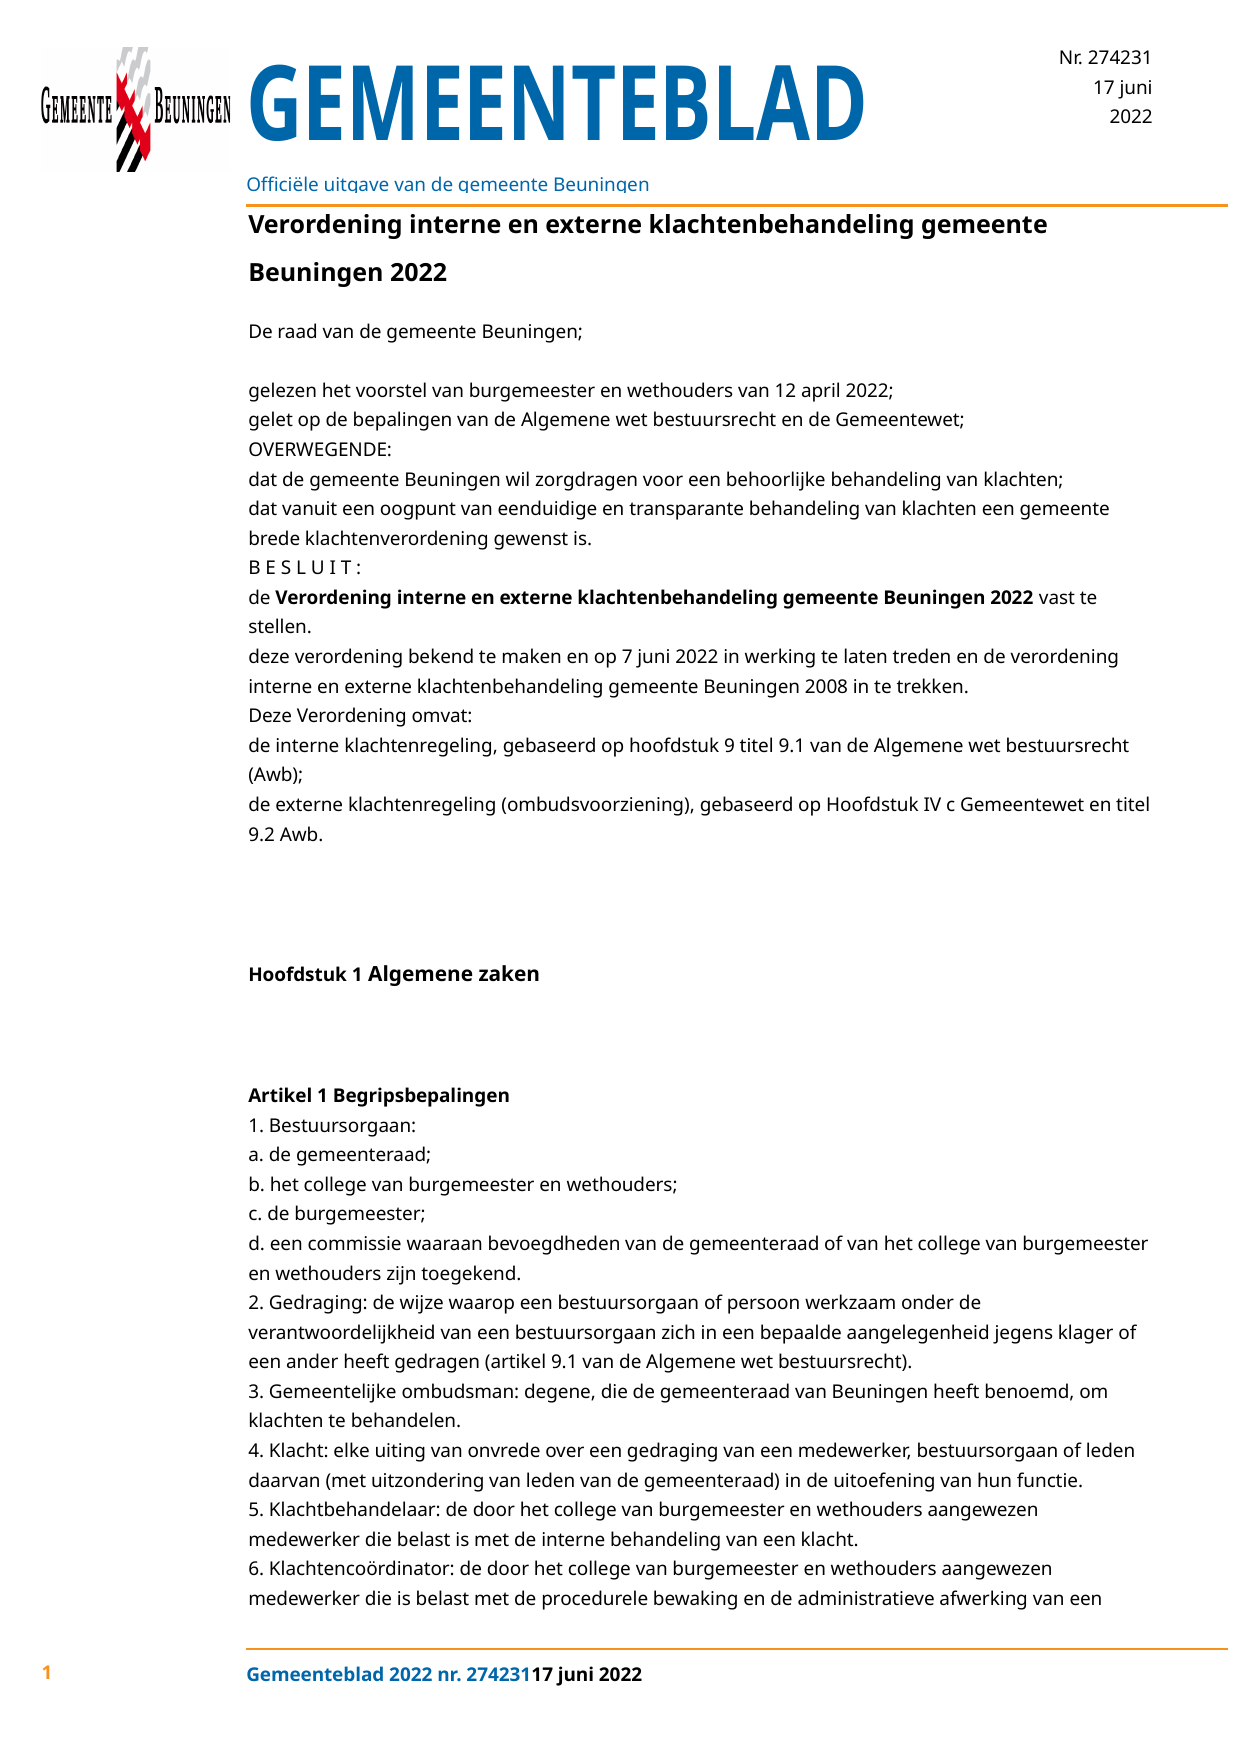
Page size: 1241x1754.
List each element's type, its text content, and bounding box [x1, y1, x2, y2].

text c. de burgemeester; [248, 1201, 1152, 1226]
text gelezen het voorstel van burgemeester en wethouders van 12 april 2022; [248, 377, 1152, 403]
text gelet op de bepalingen van de Algemene wet bestuursrecht en de Gemeentewet; [248, 407, 1152, 432]
text 4. Klacht: elke uiting van onvrede over een gedraging van een medewerker, bestuursorgaan of leden daarvan (met uitzondering van leden van de gemeenteraad) in de uitoefening van hun functie. [248, 1437, 1152, 1492]
text de externe klachtenregeling (ombudsvoorziening), gebaseerd op Hoofdstuk IV c Gemeentewet en titel 9.2 Awb. [248, 791, 1152, 847]
text 3. Gemeentelijke ombudsman: degene, die de gemeenteraad van Beuningen heeft benoemd, om klachten te behandelen. [248, 1378, 1152, 1433]
text b. het college van burgemeester en wethouders; [248, 1171, 1152, 1197]
text a. de gemeenteraad; [248, 1141, 1152, 1167]
text B E S L U I T : [248, 554, 1152, 580]
text Hoofdstuk 1 Algemene zaken [248, 959, 1152, 987]
text 6. Klachtencoördinator: de door het college van burgemeester en wethouders aangewezen medewerker die is belast met de procedurele bewaking en de administratieve afwerking van een [248, 1556, 1152, 1611]
text Verordening interne en externe klachtenbehandeling gemeente Beuningen 2022 [248, 207, 1152, 288]
text Artikel 1 Begripsbepalingen [248, 1082, 1152, 1108]
text deze verordening bekend te maken en op 7 juni 2022 in werking te laten treden en de verordening interne en externe klachtenbehandeling gemeente Beuningen 2008 in te trekken. [248, 643, 1152, 699]
text d. een commissie waaraan bevoegdheden van de gemeenteraad of van het college van burgemeester en wethouders zijn toegekend. [248, 1230, 1152, 1285]
text de Verordening interne en externe klachtenbehandeling gemeente Beuningen 2022 vast te stellen. [248, 584, 1152, 639]
text OVERWEGENDE: [248, 436, 1152, 462]
text 5. Klachtbehandelaar: de door het college van burgemeester en wethouders aangewezen medewerker die belast is met de interne behandeling van een klacht. [248, 1496, 1152, 1552]
text De raad van de gemeente Beuningen; [248, 318, 1152, 344]
picture [41, 47, 231, 172]
text Deze Verordening omvat: [248, 702, 1152, 728]
text dat de gemeente Beuningen wil zorgdragen voor een behoorlijke behandeling van klachten; [248, 466, 1152, 492]
text 1. Bestuursorgaan: [248, 1112, 1152, 1137]
text 2. Gedraging: de wijze waarop een bestuursorgaan of persoon werkzaam onder de verantwoordelijkheid van een bestuursorgaan zich in een bepaalde aangelegenheid jegens klager of een ander heeft gedragen (artikel 9.1 van de Algemene wet bestuursrecht). [248, 1289, 1152, 1374]
text de interne klachtenregeling, gebaseerd op hoofdstuk 9 titel 9.1 van de Algemene wet bestuursrecht (Awb); [248, 732, 1152, 787]
text dat vanuit een oogpunt van eenduidige en transparante behandeling van klachten een gemeente brede klachtenverordening gewenst is. [248, 495, 1152, 551]
